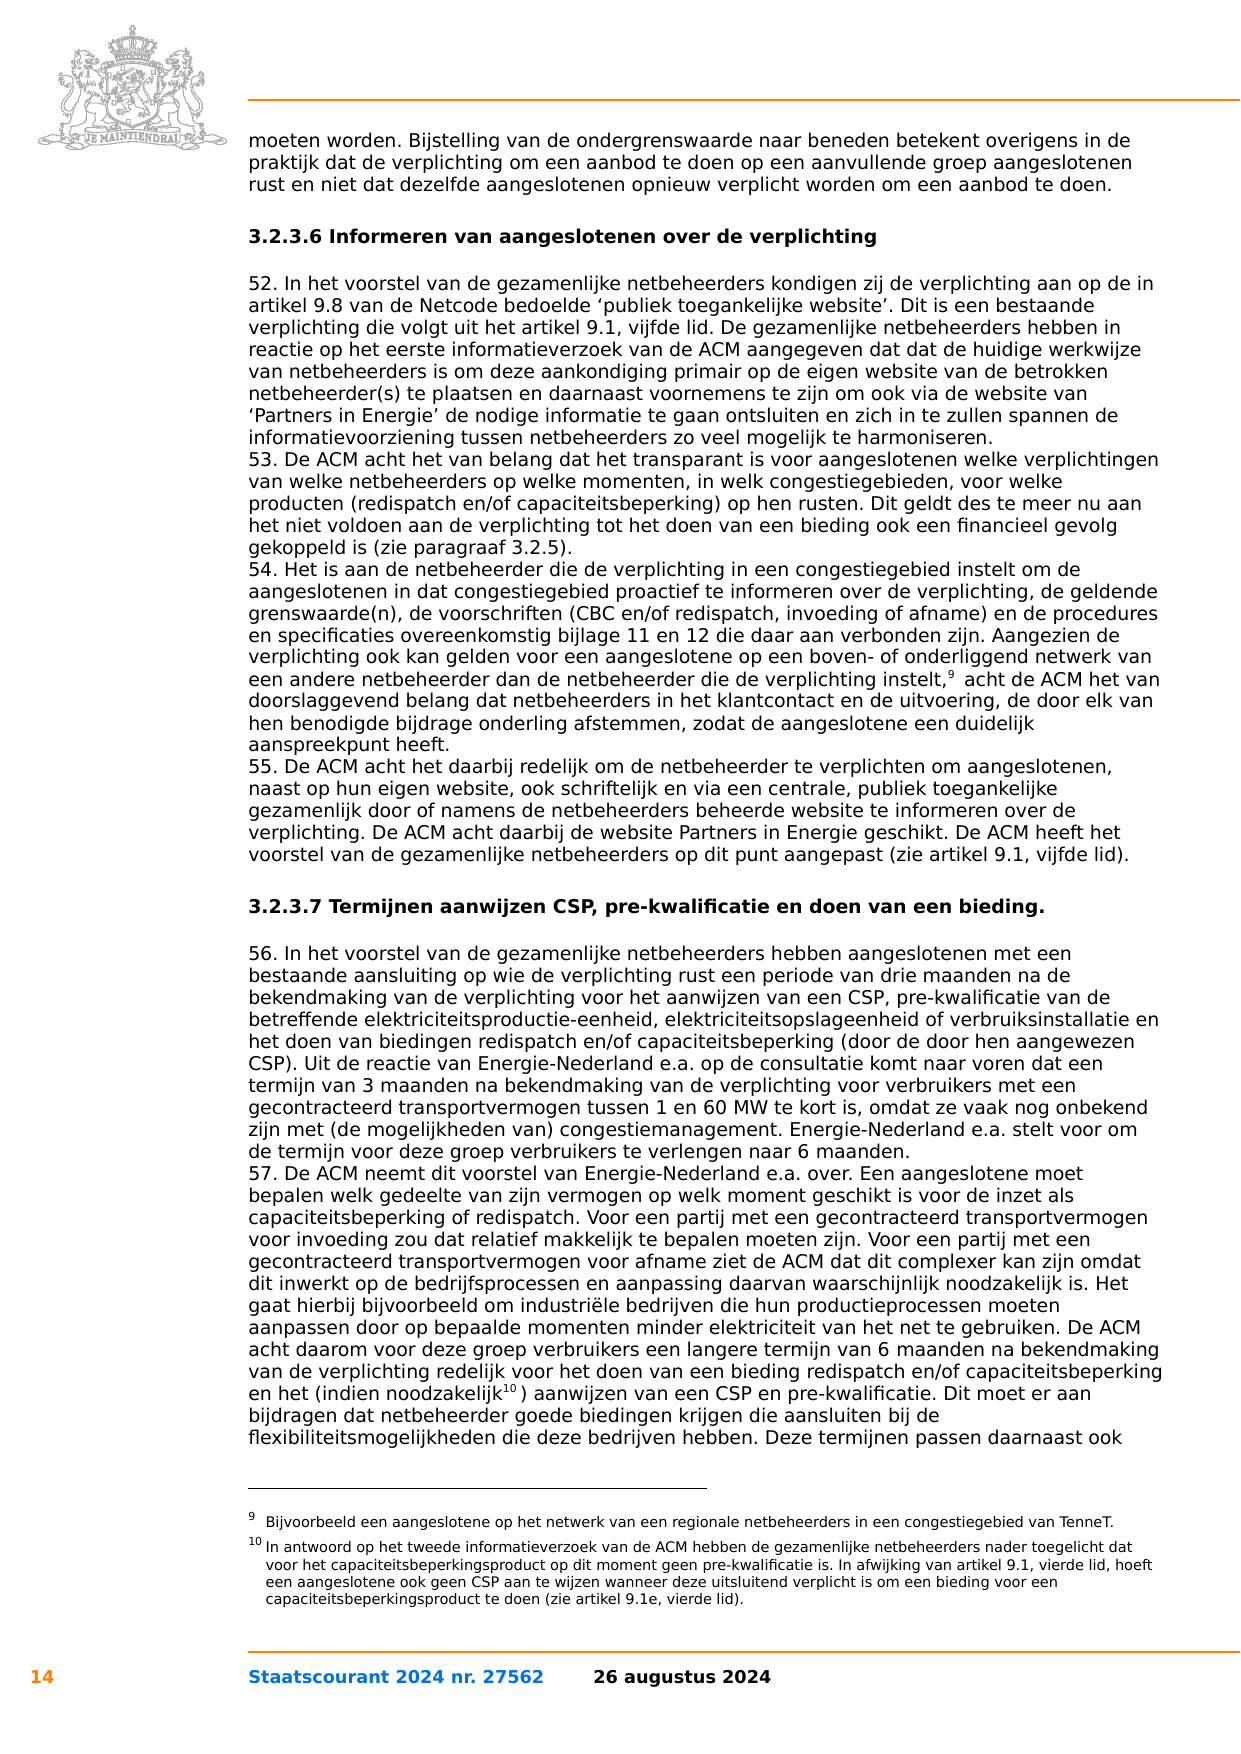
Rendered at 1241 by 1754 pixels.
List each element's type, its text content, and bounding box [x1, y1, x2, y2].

text Bijvoorbeeld een aangeslotene op het netwerk van een regionale netbeheerders in een congestiegebied van TenneT. [248, 1510, 1163, 1532]
text 52. In het voorstel van de gezamenlijke netbeheerders kondigen zij de verplichting aan op de in artikel 9.8 van de Netcode bedoelde ‘publiek toegankelijke website’. Dit is een bestaande verplichting die volgt uit het artikel 9.1, vijfde lid. De gezamenlijke netbeheerders hebben in reactie op het eerste informatieverzoek van de ACM aangegeven dat dat de huidige werkwijze van netbeheerders is om deze aankondiging primair op de eigen website van de betrokken netbeheerder(s) te plaatsen en daarnaast voornemens te zijn om ook via de website van ‘Partners in Energie’ de nodige informatie te gaan ontsluiten en zich in te zullen spannen de informatievoorziening tussen netbeheerders zo veel mogelijk te harmoniseren. [248, 273, 1163, 449]
text 57. De ACM neemt dit voorstel van Energie-Nederland e.a. over. Een aangeslotene moet bepalen welk gedeelte van zijn vermogen op welk moment geschikt is voor de inzet als capaciteitsbeperking of redispatch. Voor een partij met een gecontracteerd transportvermogen voor invoeding zou dat relatief makkelijk te bepalen moeten zijn. Voor een partij met een gecontracteerd transportvermogen voor afname ziet de ACM dat dit complexer kan zijn omdat dit inwerkt op de bedrijfsprocessen en aanpassing daarvan waarschijnlijk noodzakelijk is. Het gaat hierbij bijvoorbeeld om industriële bedrijven die hun productieprocessen moeten aanpassen door op bepaalde momenten minder elektriciteit van het net te gebruiken. De ACM acht daarom voor deze groep verbruikers een langere termijn van 6 maanden na bekendmaking van de verplichting redelijk voor het doen van een bieding redispatch en/of capaciteitsbeperking en het (indien noodzakelijk) aanwijzen van een CSP en pre-kwalificatie. Dit moet er aan bijdragen dat netbeheerder goede biedingen krijgen die aansluiten bij de flexibiliteitsmogelijkheden die deze bedrijven hebben. Deze termijnen passen daarnaast ook [248, 1163, 1163, 1449]
subtitle 3.2.3.7 Termijnen aanwijzen CSP, pre-kwalificatie en doen van een bieding. [248, 896, 1163, 918]
text 54. Het is aan de netbeheerder die de verplichting in een congestiegebied instelt om de aangeslotenen in dat congestiegebied proactief te informeren over de verplichting, de geldende grenswaarde(n), de voorschriften (CBC en/of redispatch, invoeding of afname) en de procedures en specificaties overeenkomstig bijlage 11 en 12 die daar aan verbonden zijn. Aangezien de verplichting ook kan gelden voor een aangeslotene op een boven- of onderliggend netwerk van een andere netbeheerder dan de netbeheerder die de verplichting instelt, acht de ACM het van doorslaggevend belang dat netbeheerders in het klantcontact en de uitvoering, de door elk van hen benodigde bijdrage onderling afstemmen, zodat de aangeslotene een duidelijk aanspreekpunt heeft. [248, 558, 1163, 756]
text 53. De ACM acht het van belang dat het transparant is voor aangeslotenen welke verplichtingen van welke netbeheerders op welke momenten, in welk congestiegebieden, voor welke producten (redispatch en/of capaciteitsbeperking) op hen rusten. Dit geldt des te meer nu aan het niet voldoen aan de verplichting tot het doen van een bieding ook een financieel gevolg gekoppeld is (zie paragraaf 3.2.5). [248, 449, 1163, 558]
picture [38, 25, 227, 150]
text In antwoord op het tweede informatieverzoek van de ACM hebben de gezamenlijke netbeheerders nader toegelicht dat voor het capaciteitsbeperkingsproduct op dit moment geen pre-kwalificatie is. In afwijking van artikel 9.1, vierde lid, hoeft een aangeslotene ook geen CSP aan te wijzen wanneer deze uitsluitend verplicht is om een bieding voor een capaciteitsbeperkingsproduct te doen (zie artikel 9.1e, vierde lid). [248, 1535, 1163, 1608]
text moeten worden. Bijstelling van de ondergrenswaarde naar beneden betekent overigens in de praktijk dat de verplichting om een aanbod te doen op een aanvullende groep aangeslotenen rust en niet dat dezelfde aangeslotenen opnieuw verplicht worden om een aanbod te doen. [248, 130, 1163, 196]
text 55. De ACM acht het daarbij redelijk om de netbeheerder te verplichten om aangeslotenen, naast op hun eigen website, ook schriftelijk en via een centrale, publiek toegankelijke gezamenlijk door of namens de netbeheerders beheerde website te informeren over de verplichting. De ACM acht daarbij de website Partners in Energie geschikt. De ACM heeft het voorstel van de gezamenlijke netbeheerders op dit punt aangepast (zie artikel 9.1, vijfde lid). [248, 756, 1163, 866]
subtitle 3.2.3.6 Informeren van aangeslotenen over de verplichting [248, 226, 1163, 248]
text 56. In het voorstel van de gezamenlijke netbeheerders hebben aangeslotenen met een bestaande aansluiting op wie de verplichting rust een periode van drie maanden na de bekendmaking van de verplichting voor het aanwijzen van een CSP, pre-kwalificatie van de betreffende elektriciteitsproductie-eenheid, elektriciteitsopslageenheid of verbruiksinstallatie en het doen van biedingen redispatch en/of capaciteitsbeperking (door de door hen aangewezen CSP). Uit de reactie van Energie-Nederland e.a. op de consultatie komt naar voren dat een termijn van 3 maanden na bekendmaking van de verplichting voor verbruikers met een gecontracteerd transportvermogen tussen 1 en 60 MW te kort is, omdat ze vaak nog onbekend zijn met (de mogelijkheden van) congestiemanagement. Energie-Nederland e.a. stelt voor om de termijn voor deze groep verbruikers te verlengen naar 6 maanden. [248, 943, 1163, 1163]
